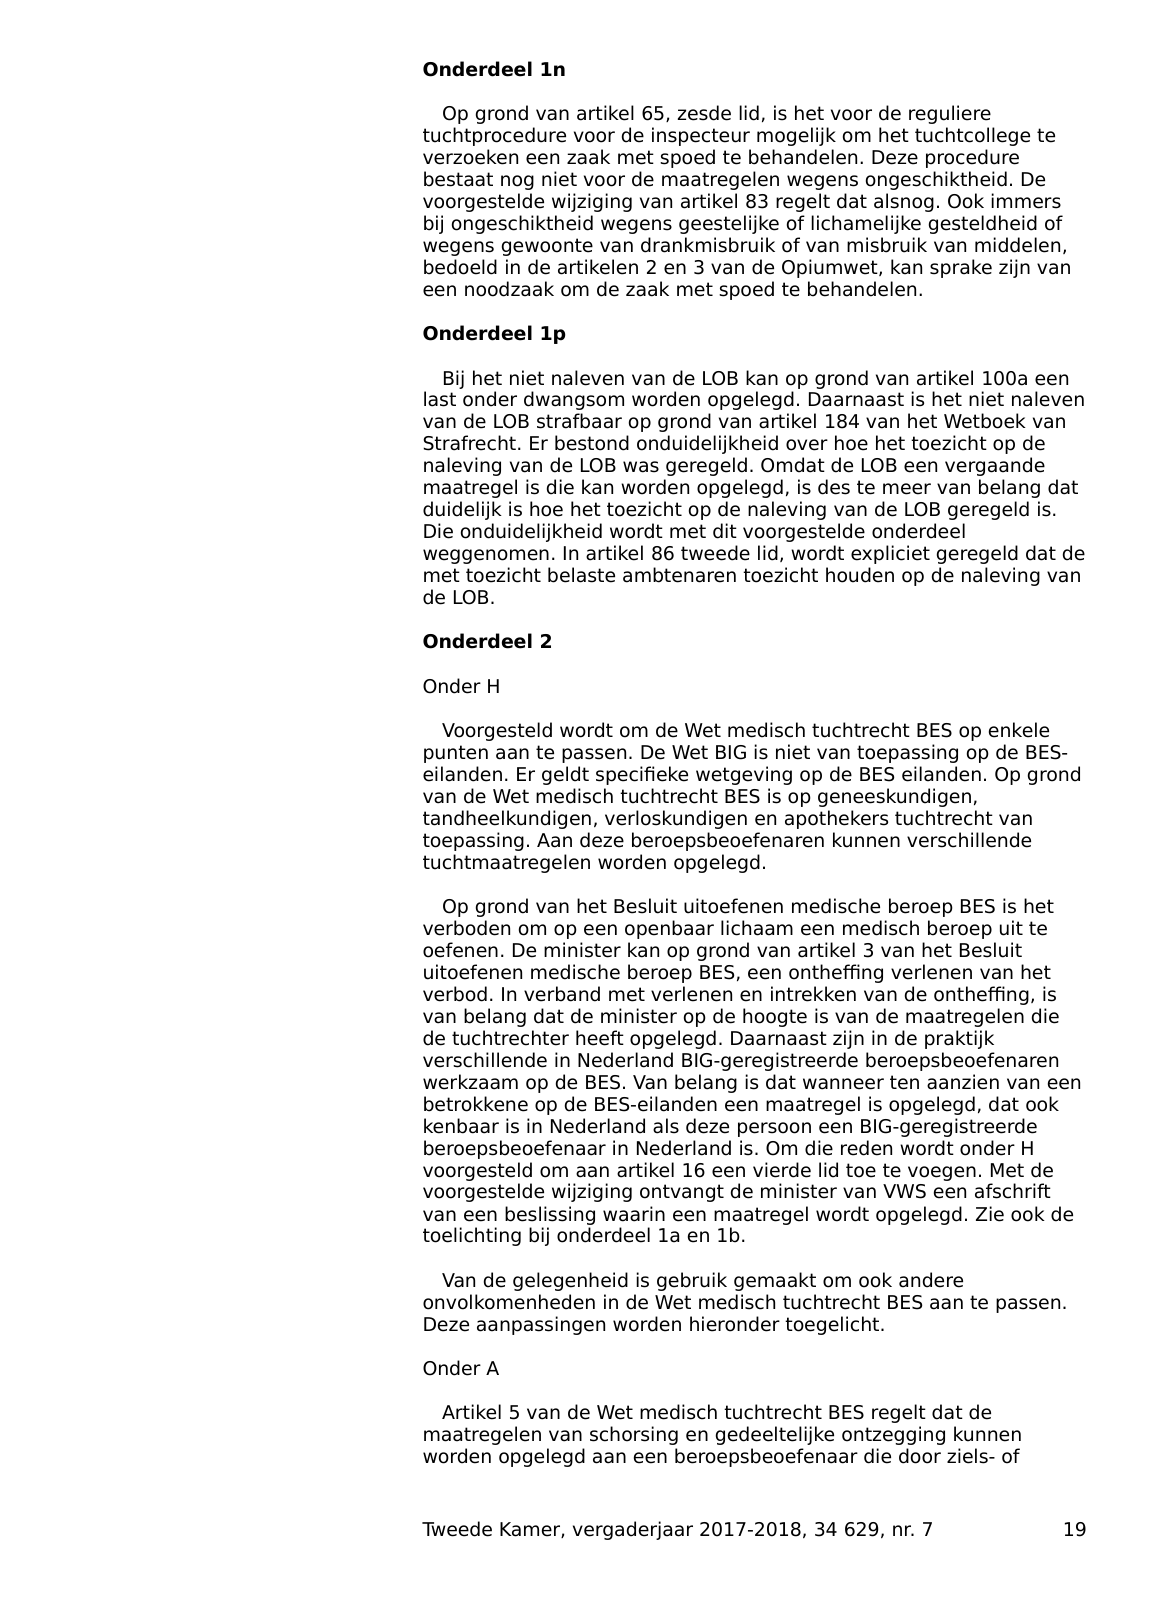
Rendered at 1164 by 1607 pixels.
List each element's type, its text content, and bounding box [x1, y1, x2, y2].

subtitle Onderdeel 1n [422, 59, 1087, 81]
subtitle Onderdeel 1p [422, 323, 1087, 345]
subtitle Onderdeel 2 [422, 631, 1087, 653]
subtitle Onder A [422, 1358, 1087, 1380]
subtitle Onder H [422, 676, 1087, 697]
text Op grond van artikel 65, zesde lid, is het voor de reguliere tuchtprocedure voor de inspecteur mogelijk om het tuchtcollege te verzoeken een zaak met spoed te behandelen. Deze procedure bestaat nog niet voor de maatregelen wegens ongeschiktheid. De voorgestelde wijziging van artikel 83 regelt dat alsnog. Ook immers bij ongeschiktheid wegens geestelijke of lichamelijke gesteldheid of wegens gewoonte van drankmisbruik of van misbruik van middelen, bedoeld in de artikelen 2 en 3 van de Opiumwet, kan sprake zijn van een noodzaak om de zaak met spoed te behandelen. [422, 103, 1087, 301]
text Bij het niet naleven van de LOB kan op grond van artikel 100a een last onder dwangsom worden opgelegd. Daarnaast is het niet naleven van de LOB strafbaar op grond van artikel 184 van het Wetboek van Strafrecht. Er bestond onduidelijkheid over hoe het toezicht op de naleving van de LOB was geregeld. Omdat de LOB een vergaande maatregel is die kan worden opgelegd, is des te meer van belang dat duidelijk is hoe het toezicht op de naleving van de LOB geregeld is. Die onduidelijkheid wordt met dit voorgestelde onderdeel weggenomen. In artikel 86 tweede lid, wordt expliciet geregeld dat de met toezicht belaste ambtenaren toezicht houden op de naleving van de LOB. [422, 367, 1087, 609]
text Artikel 5 van de Wet medisch tuchtrecht BES regelt dat de maatregelen van schorsing en gedeeltelijke ontzegging kunnen worden opgelegd aan een beroepsbeoefenaar die door ziels- of [422, 1402, 1087, 1468]
text Voorgesteld wordt om de Wet medisch tuchtrecht BES op enkele punten aan te passen. De Wet BIG is niet van toepassing op de BES-eilanden. Er geldt specifieke wetgeving op de BES eilanden. Op grond van de Wet medisch tuchtrecht BES is op geneeskundigen, tandheelkundigen, verloskundigen en apothekers tuchtrecht van toepassing. Aan deze beroepsbeoefenaren kunnen verschillende tuchtmaatregelen worden opgelegd. [422, 720, 1087, 873]
text Van de gelegenheid is gebruik gemaakt om ook andere onvolkomenheden in de Wet medisch tuchtrecht BES aan te passen. Deze aanpassingen worden hieronder toegelicht. [422, 1269, 1087, 1336]
text Op grond van het Besluit uitoefenen medische beroep BES is het verboden om op een openbaar lichaam een medisch beroep uit te oefenen. De minister kan op grond van artikel 3 van het Besluit uitoefenen medische beroep BES, een ontheffing verlenen van het verbod. In verband met verlenen en intrekken van de ontheffing, is van belang dat de minister op de hoogte is van de maatregelen die de tuchtrechter heeft opgelegd. Daarnaast zijn in de praktijk verschillende in Nederland BIG-geregistreerde beroepsbeoefenaren werkzaam op de BES. Van belang is dat wanneer ten aanzien van een betrokkene op de BES-eilanden een maatregel is opgelegd, dat ook kenbaar is in Nederland als deze persoon een BIG-geregistreerde beroepsbeoefenaar in Nederland is. Om die reden wordt onder H voorgesteld om aan artikel 16 een vierde lid toe te voegen. Met de voorgestelde wijziging ontvangt de minister van VWS een afschrift van een beslissing waarin een maatregel wordt opgelegd. Zie ook de toelichting bij onderdeel 1a en 1b. [422, 896, 1087, 1247]
